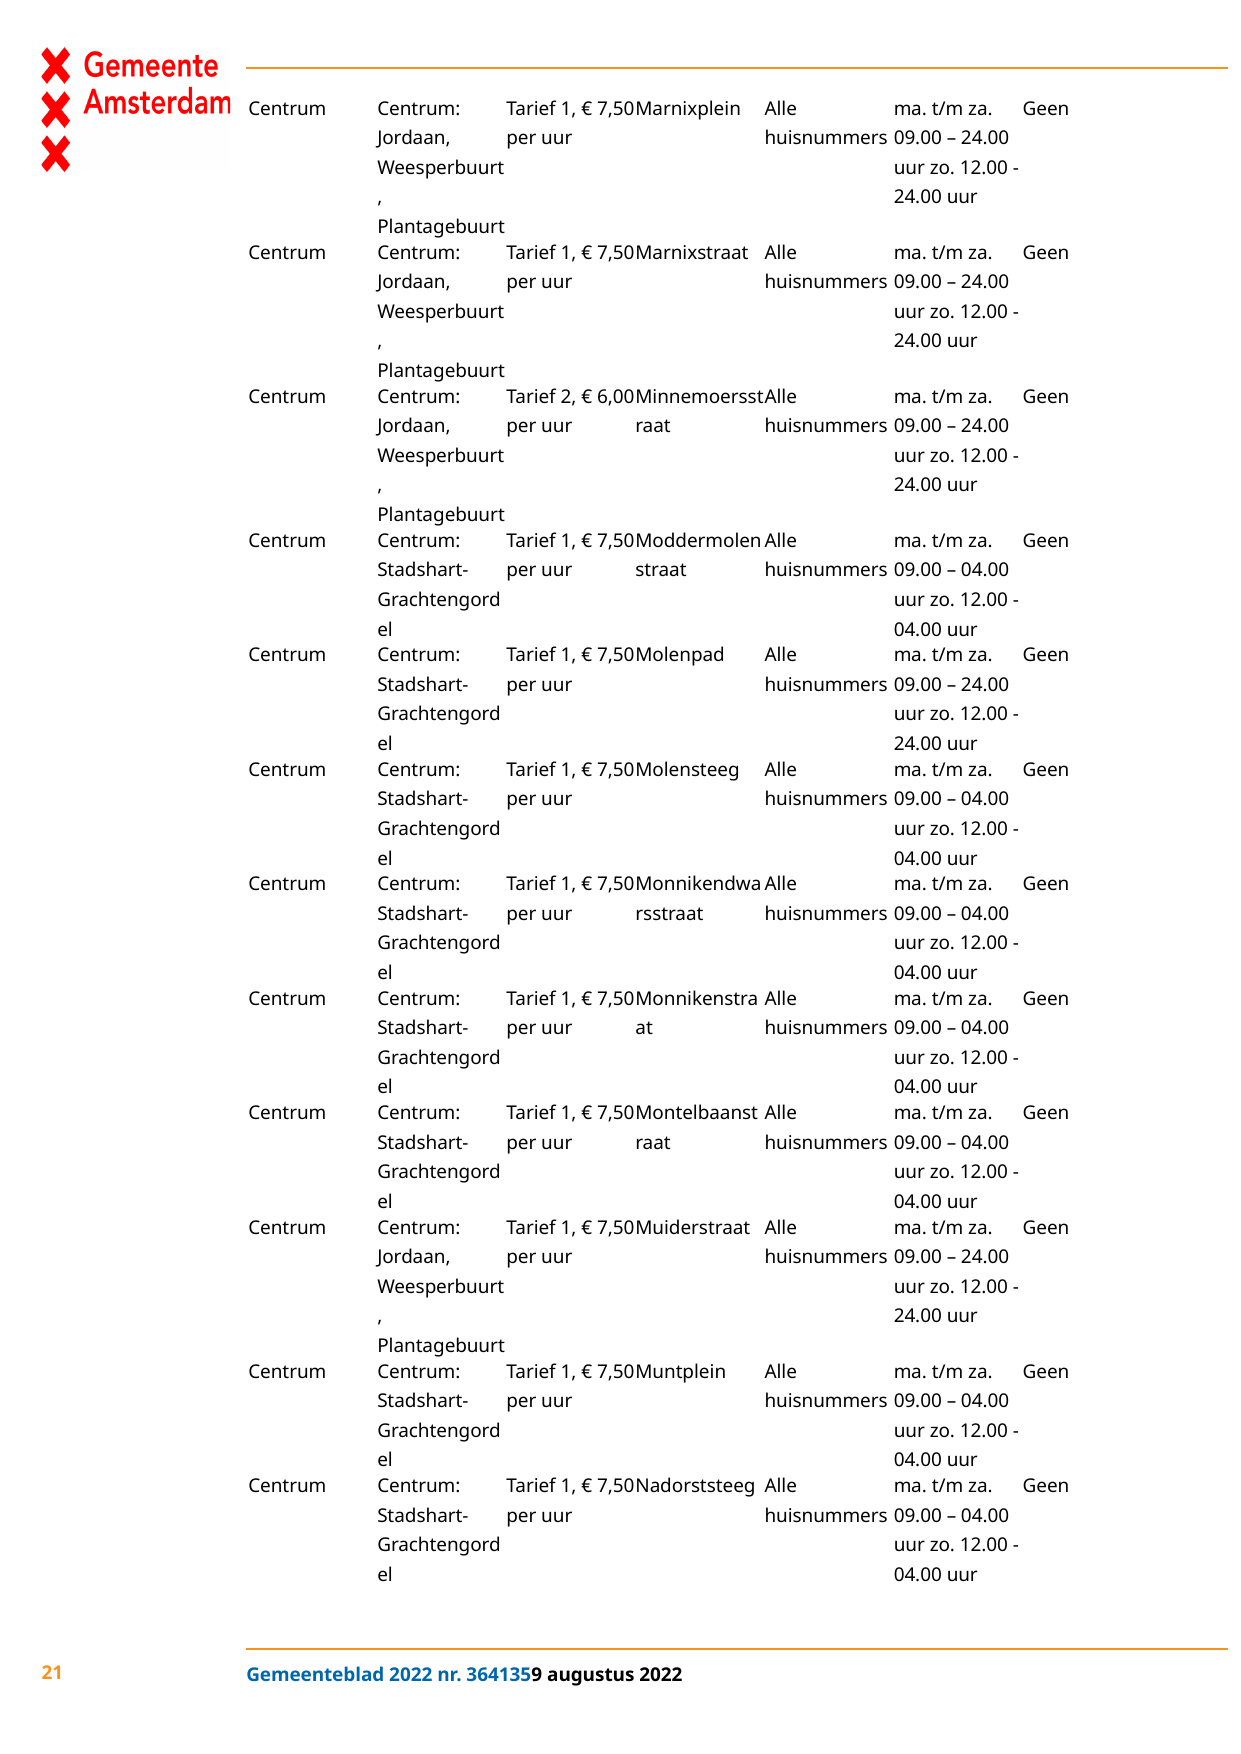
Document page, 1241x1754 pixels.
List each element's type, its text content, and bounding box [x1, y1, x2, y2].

table_cell Alle huisnummers [764, 985, 893, 1099]
table_cell Geen [1023, 1358, 1152, 1472]
table_cell Monnikenstraat [635, 985, 764, 1099]
table_cell Tarief 1, € 7,50 per uur [506, 756, 635, 870]
table_cell Centrum: Jordaan, Weesperbuurt, Plantagebuurt [377, 383, 506, 527]
table_cell Muiderstraat [635, 1214, 764, 1358]
table_cell Alle huisnummers [764, 1214, 893, 1358]
table_cell Centrum [248, 1214, 377, 1358]
table_cell Geen [1023, 870, 1152, 985]
table_cell Geen [1023, 1214, 1152, 1358]
table_cell Centrum: Jordaan, Weesperbuurt, Plantagebuurt [377, 1214, 506, 1358]
table_cell Tarief 1, € 7,50 per uur [506, 1214, 635, 1358]
table_cell Molensteeg [635, 756, 764, 870]
table_cell Centrum [248, 870, 377, 985]
table_cell ma. t/m za. 09.00 – 04.00 uur zo. 12.00 - 04.00 uur [894, 1358, 1022, 1472]
table_cell Centrum: Stadshart-Grachtengordel [377, 1099, 506, 1214]
table_cell Marnixplein [635, 95, 764, 239]
table_cell Centrum: Stadshart-Grachtengordel [377, 1358, 506, 1472]
table_cell Tarief 1, € 7,50 per uur [506, 1099, 635, 1214]
table_cell Centrum: Jordaan, Weesperbuurt, Plantagebuurt [377, 95, 506, 239]
table_cell Tarief 1, € 7,50 per uur [506, 870, 635, 985]
table_cell ma. t/m za. 09.00 – 04.00 uur zo. 12.00 - 04.00 uur [894, 1099, 1022, 1214]
table_cell Nadorststeeg [635, 1473, 764, 1587]
table_cell Alle huisnummers [764, 641, 893, 756]
table_cell Molenpad [635, 641, 764, 756]
table_cell Centrum: Stadshart-Grachtengordel [377, 870, 506, 985]
table_cell Tarief 1, € 7,50 per uur [506, 641, 635, 756]
table_cell Centrum [248, 95, 377, 239]
table_cell Geen [1023, 641, 1152, 756]
table_cell ma. t/m za. 09.00 – 24.00 uur zo. 12.00 - 24.00 uur [894, 1214, 1022, 1358]
table_cell Centrum [248, 985, 377, 1099]
table_cell Centrum [248, 1473, 377, 1587]
table_cell Alle huisnummers [764, 383, 893, 527]
table_cell ma. t/m za. 09.00 – 24.00 uur zo. 12.00 - 24.00 uur [894, 641, 1022, 756]
table_cell Geen [1023, 756, 1152, 870]
table_cell Geen [1023, 1099, 1152, 1214]
table_cell Monnikendwarsstraat [635, 870, 764, 985]
table_cell Tarief 1, € 7,50 per uur [506, 1358, 635, 1472]
table_cell Alle huisnummers [764, 1358, 893, 1472]
picture [41, 47, 231, 172]
table_cell ma. t/m za. 09.00 – 24.00 uur zo. 12.00 - 24.00 uur [894, 95, 1022, 239]
table_cell Centrum [248, 383, 377, 527]
table_cell Moddermolenstraat [635, 527, 764, 641]
table_cell Tarief 1, € 7,50 per uur [506, 239, 635, 383]
table_cell ma. t/m za. 09.00 – 04.00 uur zo. 12.00 - 04.00 uur [894, 985, 1022, 1099]
table_cell Tarief 1, € 7,50 per uur [506, 95, 635, 239]
table_cell ma. t/m za. 09.00 – 24.00 uur zo. 12.00 - 24.00 uur [894, 239, 1022, 383]
table_cell Geen [1023, 985, 1152, 1099]
table_cell ma. t/m za. 09.00 – 04.00 uur zo. 12.00 - 04.00 uur [894, 1473, 1022, 1587]
table_cell Alle huisnummers [764, 1473, 893, 1587]
table_cell Marnixstraat [635, 239, 764, 383]
table_cell Montelbaanstraat [635, 1099, 764, 1214]
table_cell Centrum [248, 641, 377, 756]
table_cell Centrum: Stadshart-Grachtengordel [377, 641, 506, 756]
table_cell Centrum: Stadshart-Grachtengordel [377, 1473, 506, 1587]
table_cell Geen [1023, 383, 1152, 527]
table_cell ma. t/m za. 09.00 – 04.00 uur zo. 12.00 - 04.00 uur [894, 527, 1022, 641]
table_cell ma. t/m za. 09.00 – 04.00 uur zo. 12.00 - 04.00 uur [894, 870, 1022, 985]
table_cell Centrum: Stadshart-Grachtengordel [377, 527, 506, 641]
table_cell Alle huisnummers [764, 756, 893, 870]
table_cell Tarief 1, € 7,50 per uur [506, 985, 635, 1099]
table_cell Tarief 1, € 7,50 per uur [506, 1473, 635, 1587]
table_cell Alle huisnummers [764, 1099, 893, 1214]
table_cell Centrum [248, 239, 377, 383]
table_cell Centrum: Stadshart-Grachtengordel [377, 756, 506, 870]
table_cell Centrum [248, 1358, 377, 1472]
table_cell Geen [1023, 1473, 1152, 1587]
table_cell Geen [1023, 239, 1152, 383]
table_cell Centrum [248, 527, 377, 641]
table_cell Centrum: Jordaan, Weesperbuurt, Plantagebuurt [377, 239, 506, 383]
table_cell Centrum: Stadshart-Grachtengordel [377, 985, 506, 1099]
table_cell Alle huisnummers [764, 870, 893, 985]
table_cell Tarief 1, € 7,50 per uur [506, 527, 635, 641]
table_cell Centrum [248, 756, 377, 870]
table_cell Centrum [248, 1099, 377, 1214]
table_cell Muntplein [635, 1358, 764, 1472]
table_cell Minnemoersstraat [635, 383, 764, 527]
table_cell Geen [1023, 527, 1152, 641]
table_cell Alle huisnummers [764, 95, 893, 239]
table_cell Alle huisnummers [764, 527, 893, 641]
table_cell ma. t/m za. 09.00 – 04.00 uur zo. 12.00 - 04.00 uur [894, 756, 1022, 870]
table_cell Alle huisnummers [764, 239, 893, 383]
table_cell Geen [1023, 95, 1152, 239]
table_cell ma. t/m za. 09.00 – 24.00 uur zo. 12.00 - 24.00 uur [894, 383, 1022, 527]
table_cell Tarief 2, € 6,00 per uur [506, 383, 635, 527]
